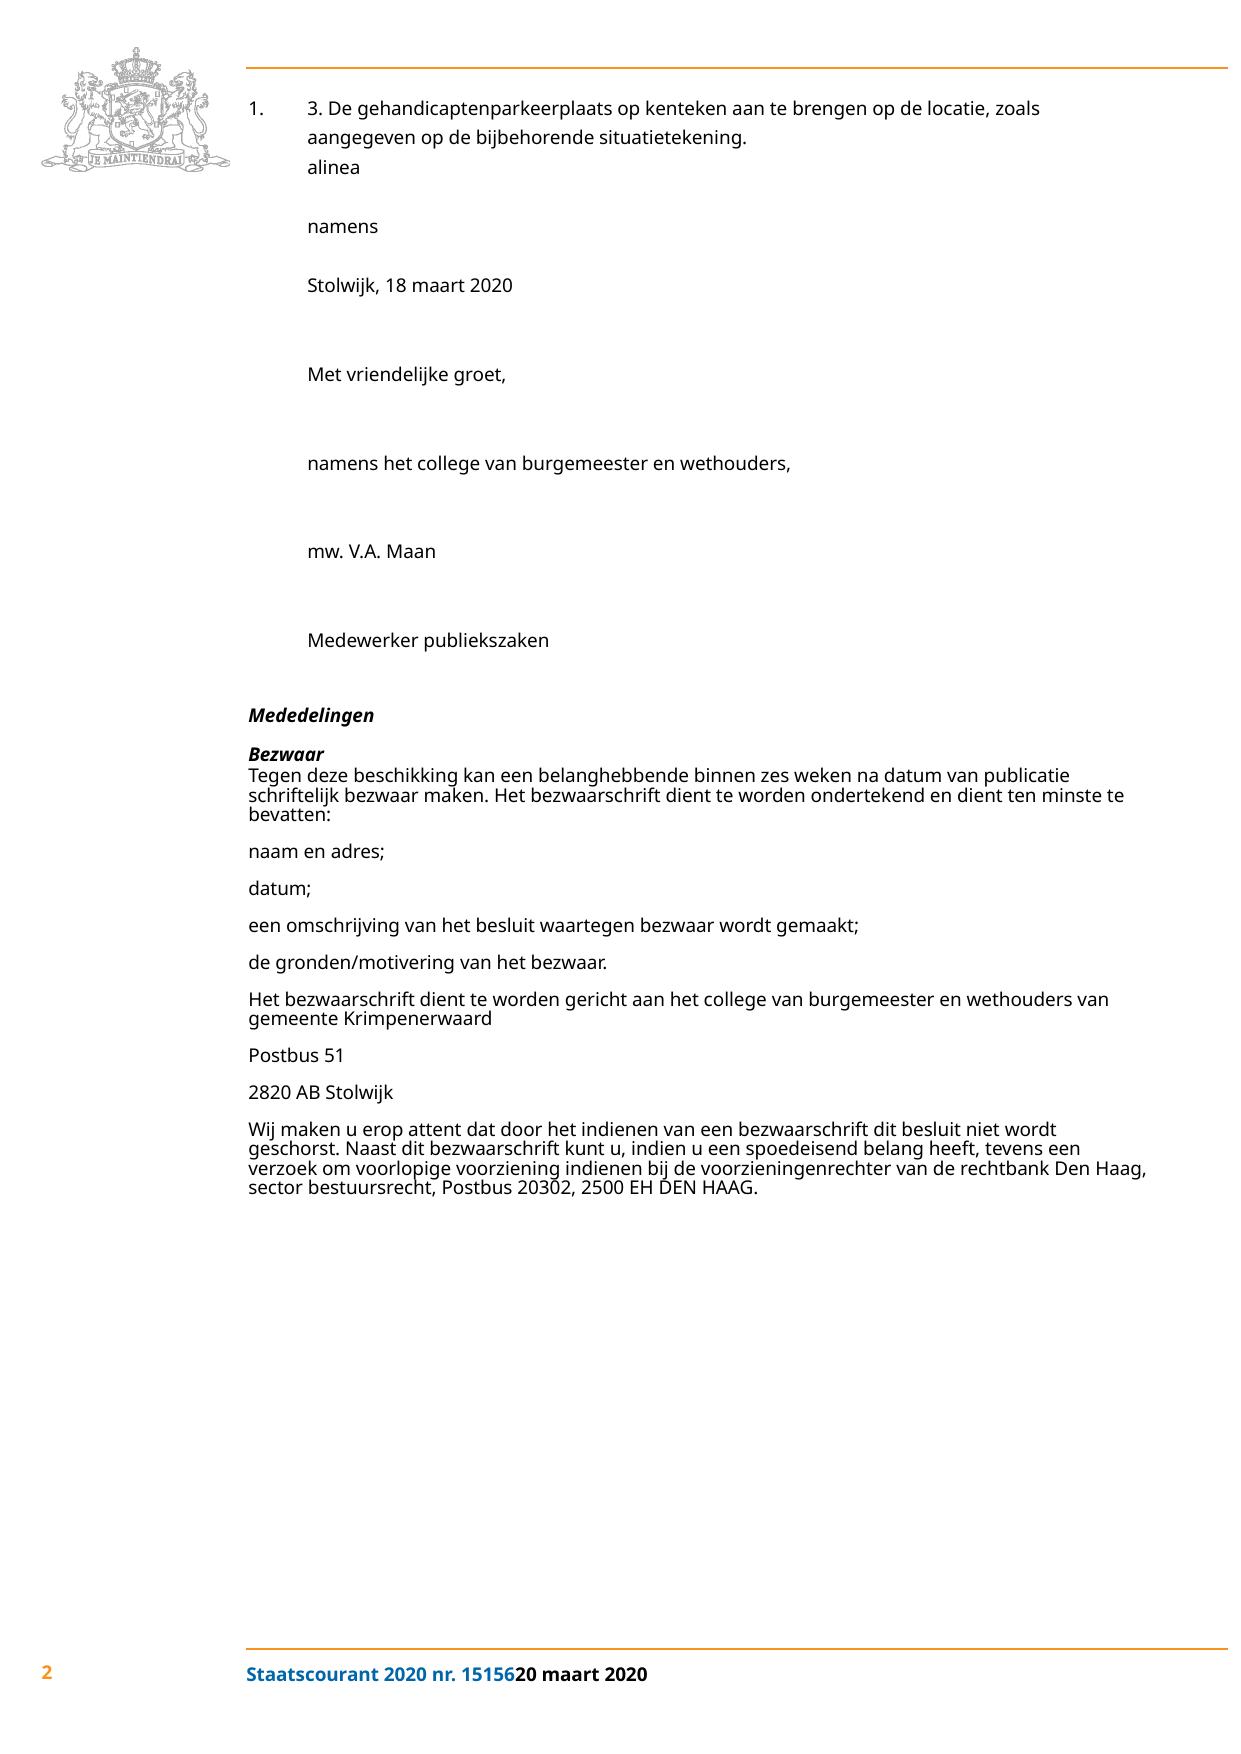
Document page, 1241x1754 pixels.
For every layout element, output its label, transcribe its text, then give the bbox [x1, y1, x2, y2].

text naam en adres; [248, 843, 1152, 862]
text datum; [248, 880, 1152, 899]
list Medewerker publiekszaken [248, 627, 1152, 653]
picture [41, 47, 231, 172]
text Mededelingen [248, 702, 1152, 728]
list ­ [248, 331, 1152, 357]
list mw. V.A. Maan [248, 538, 1152, 564]
text Wij maken u erop attent dat door het indienen van een bezwaarschrift dit besluit niet wordt geschorst. Naast dit bezwaarschrift kunt u, indien u een spoedeisend belang heeft, tevens een verzoek om voorlopige voorziening indienen bij de voorzieningenrechter van de rechtbank Den Haag, sector bestuursrecht, Postbus 20302, 2500 EH DEN HAAG. [248, 1121, 1152, 1198]
list ­ [248, 598, 1152, 623]
list 3. De gehandicaptenparkeerplaats op kenteken aan te brengen op de locatie, zoals aangegeven op de bijbehorende situatietekening. [248, 95, 1152, 150]
text de gronden/motivering van het bezwaar. [248, 954, 1152, 973]
text Bezwaar [248, 742, 1152, 767]
list ­ [248, 243, 1152, 268]
list namens­ [248, 213, 1152, 239]
text 2820 AB Stolwijk [248, 1084, 1152, 1103]
list ­ [248, 302, 1152, 328]
list Met vriendelijke groet, [248, 361, 1152, 387]
text Tegen deze beschikking kan een belanghebbende binnen zes weken na datum van publicatie schriftelijk bezwaar maken. Het bezwaarschrift dient te worden ondertekend en dient ten minste te bevatten: [248, 767, 1152, 825]
list ­ [248, 420, 1152, 446]
text Het bezwaarschrift dient te worden gericht aan het college van burgemeester en wethouders van gemeente Krimpenerwaard [248, 991, 1152, 1029]
list namens het college van burgemeester en wethouders, [248, 450, 1152, 476]
list ­ [248, 391, 1152, 416]
list ­ [248, 479, 1152, 505]
list alinea­ [248, 154, 1152, 180]
text een omschrijving van het besluit waartegen bezwaar wordt gemaakt; [248, 917, 1152, 936]
text Postbus 51 [248, 1047, 1152, 1066]
list Stolwijk, 18 maart 2020 [248, 272, 1152, 298]
list ­ [248, 568, 1152, 594]
list ­ [248, 509, 1152, 535]
list ­ [248, 183, 1152, 209]
